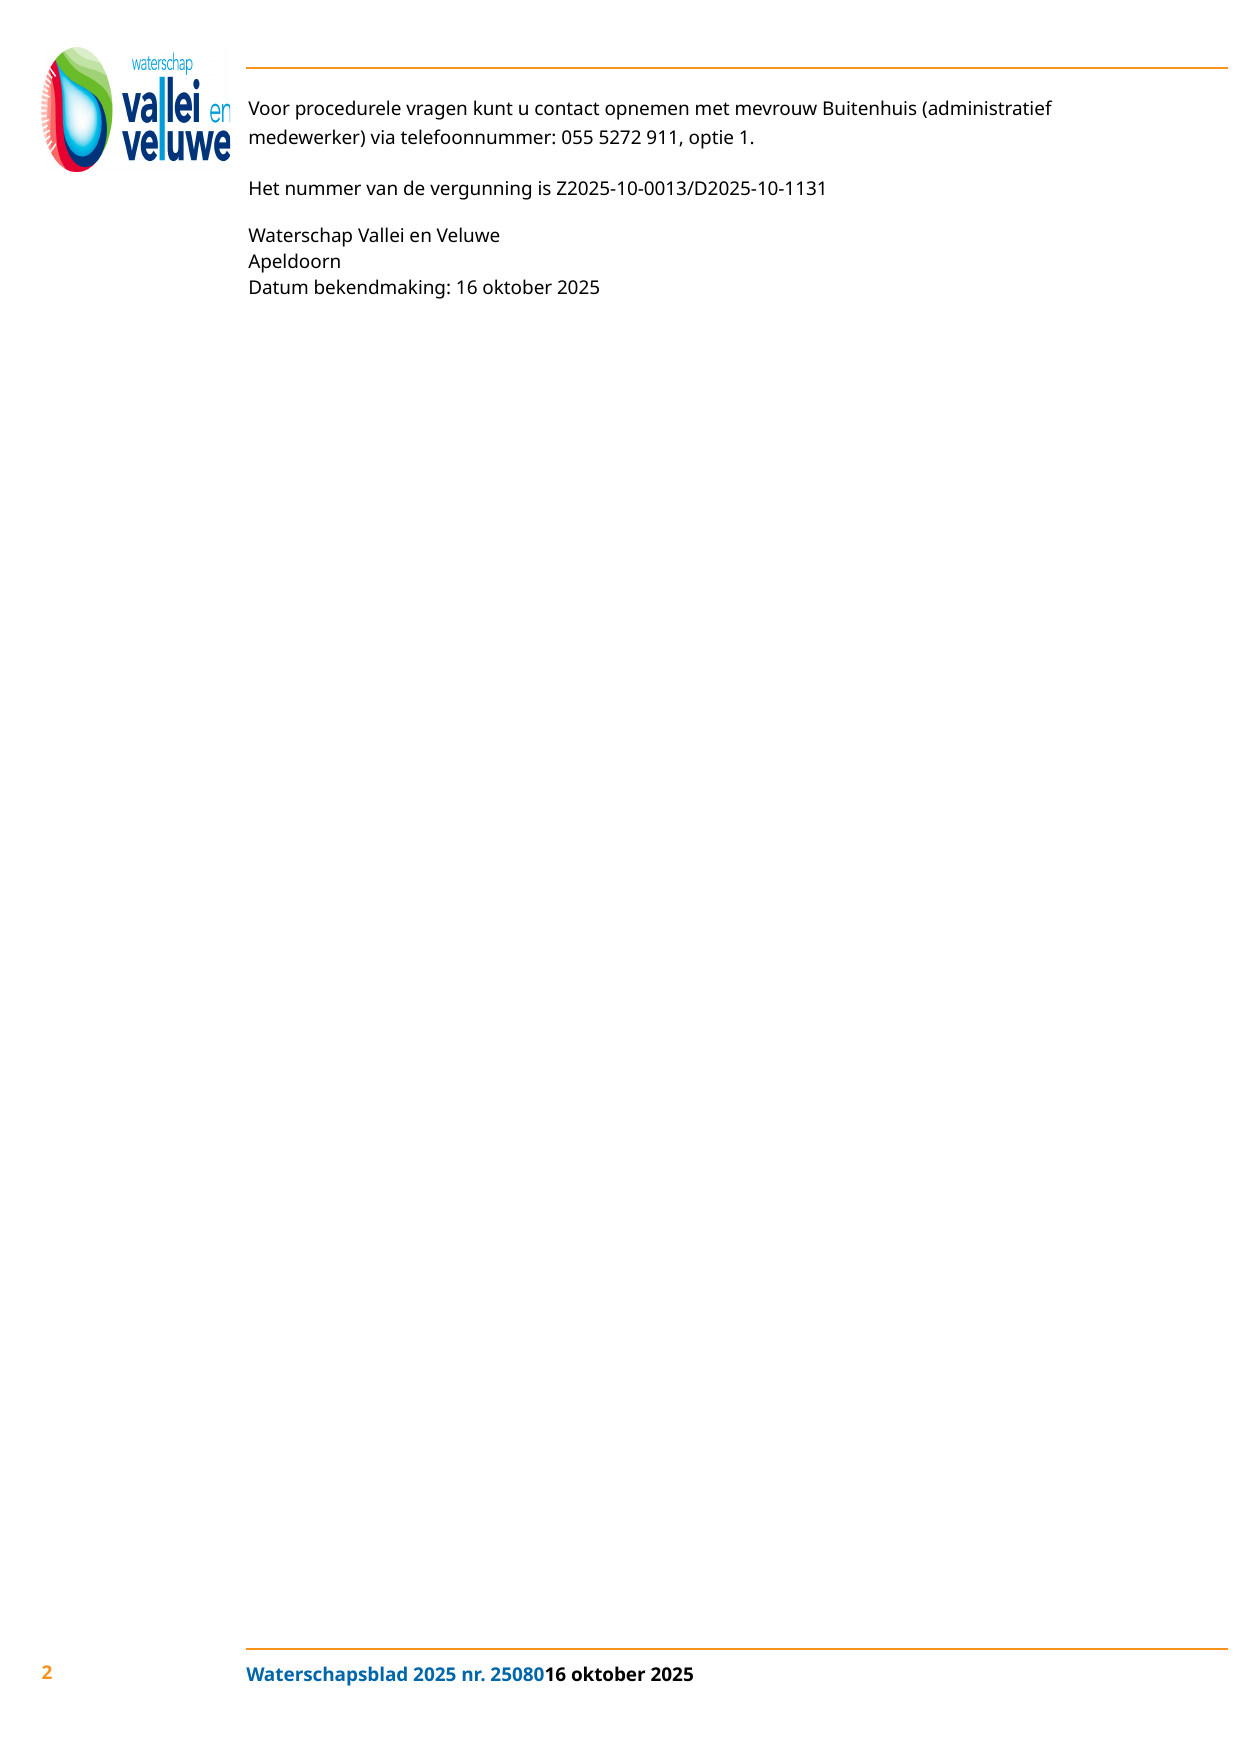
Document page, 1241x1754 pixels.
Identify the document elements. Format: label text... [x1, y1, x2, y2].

text Apeldoorn [248, 248, 1152, 274]
picture [41, 47, 231, 172]
text Datum bekendmaking: 16 oktober 2025 [248, 274, 1152, 300]
text Voor procedurele vragen kunt u contact opnemen met mevrouw Buitenhuis (administratief medewerker) via telefoonnummer: 055 5272 911, optie 1. [248, 95, 1152, 150]
text Waterschap Vallei en Veluwe [248, 223, 1152, 248]
text Het nummer van de vergunning is Z2025-10-0013/D2025-10-1131 [248, 175, 1152, 201]
